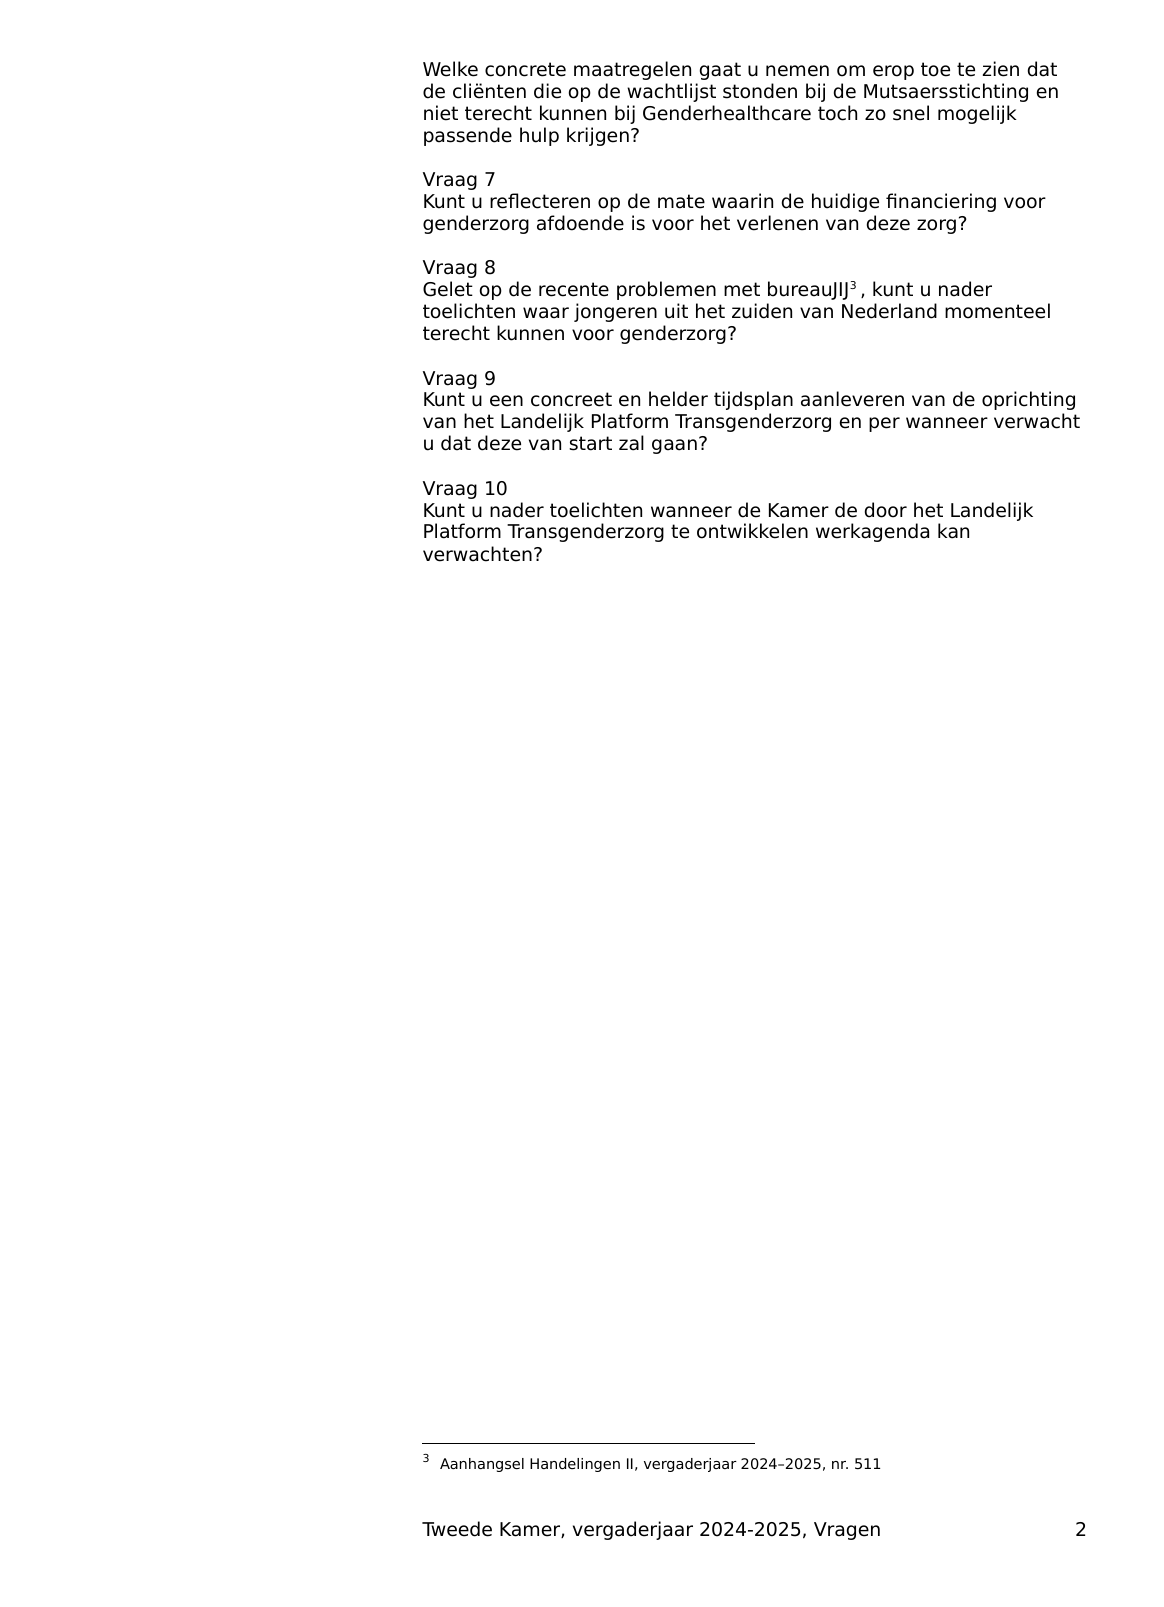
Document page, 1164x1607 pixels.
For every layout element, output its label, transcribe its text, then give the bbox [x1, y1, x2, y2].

text Kunt u reflecteren op de mate waarin de huidige financiering voor genderzorg afdoende is voor het verlenen van deze zorg? [422, 191, 1087, 235]
text Vraag 8 [422, 257, 1087, 279]
text Welke concrete maatregelen gaat u nemen om erop toe te zien dat de cliënten die op de wachtlijst stonden bij de Mutsaersstichting en niet terecht kunnen bij Genderhealthcare toch zo snel mogelijk passende hulp krijgen? [422, 59, 1087, 147]
text Vraag 10 [422, 477, 1087, 499]
text Aanhangsel Handelingen II, vergaderjaar 2024–2025, nr. 511 [422, 1452, 1087, 1474]
text Gelet op de recente problemen met bureauJIJ, kunt u nader toelichten waar jongeren uit het zuiden van Nederland momenteel terecht kunnen voor genderzorg? [422, 279, 1087, 345]
text Kunt u nader toelichten wanneer de Kamer de door het Landelijk Platform Transgenderzorg te ontwikkelen werkagenda kan verwachten? [422, 499, 1087, 565]
text Vraag 7 [422, 169, 1087, 191]
text Kunt u een concreet en helder tijdsplan aanleveren van de oprichting van het Landelijk Platform Transgenderzorg en per wanneer verwacht u dat deze van start zal gaan? [422, 389, 1087, 455]
text Vraag 9 [422, 367, 1087, 389]
